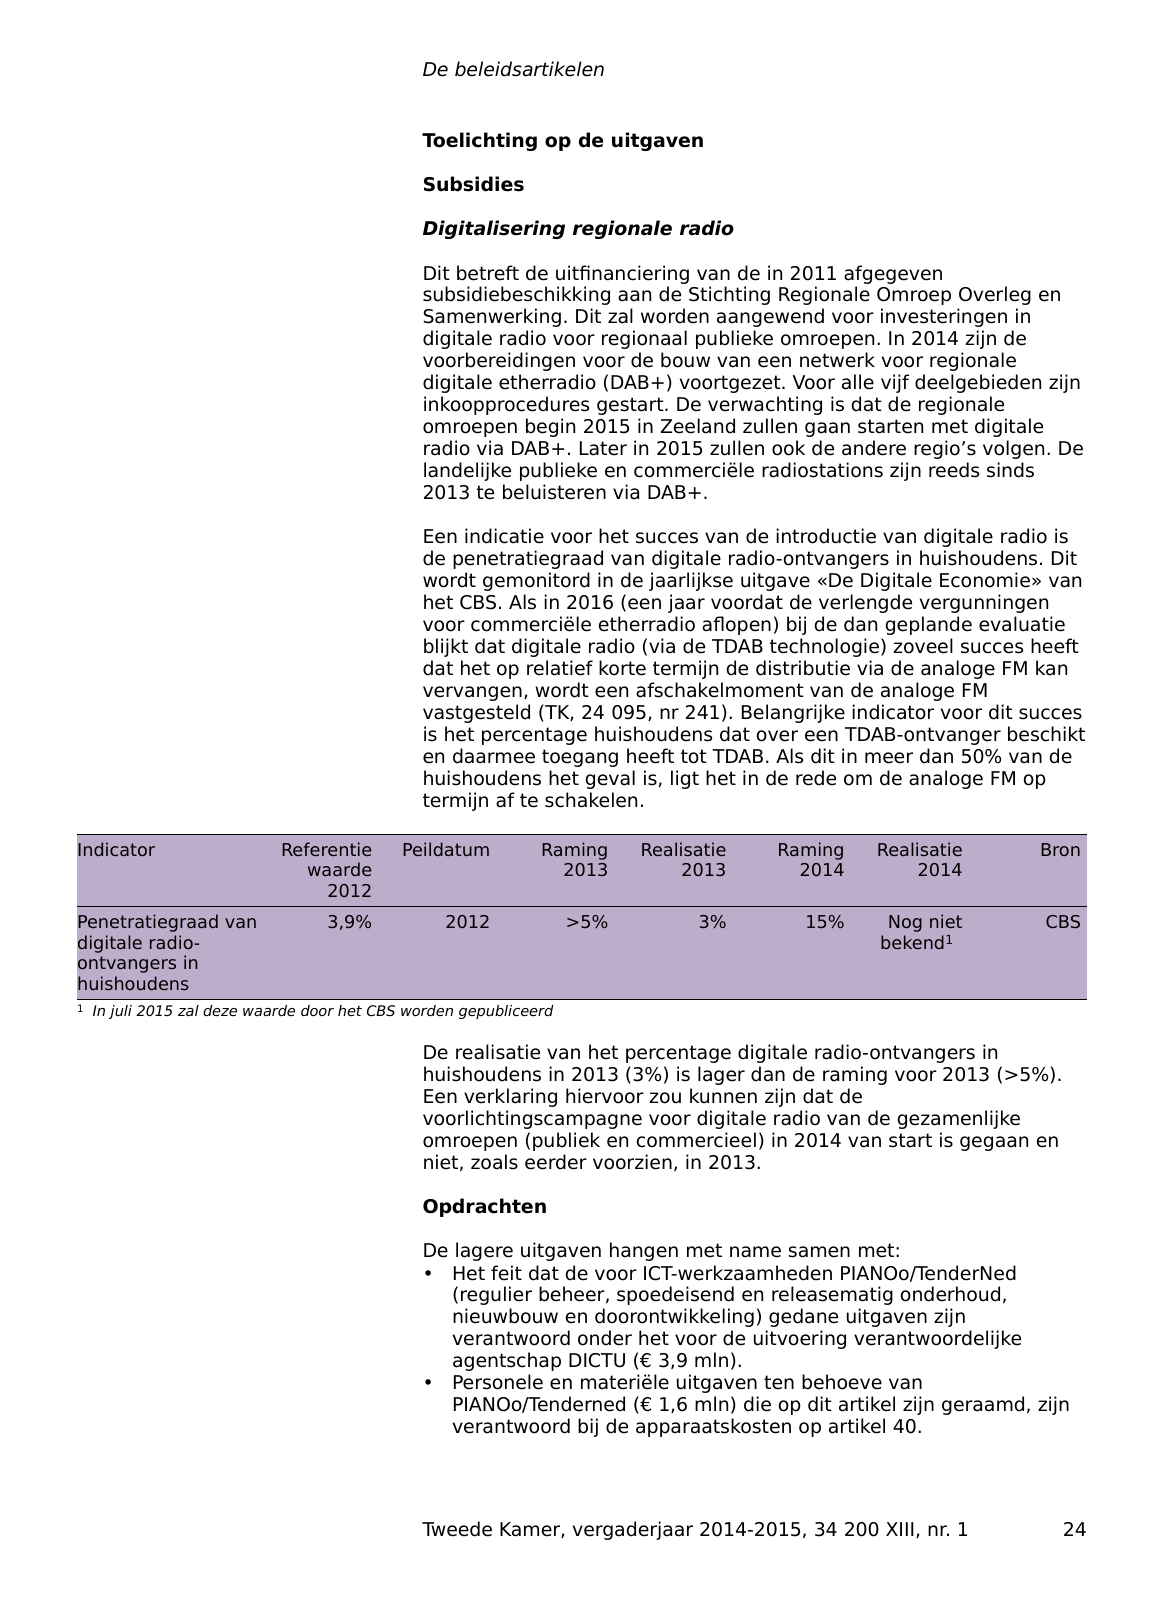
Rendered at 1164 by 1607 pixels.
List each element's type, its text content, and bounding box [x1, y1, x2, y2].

text Een indicatie voor het succes van de introductie van digitale radio is de penetratiegraad van digitale radio-ontvangers in huishoudens. Dit wordt gemonitord in de jaarlijkse uitgave «De Digitale Economie» van het CBS. Als in 2016 (een jaar voordat de verlengde vergunningen voor commerciële etherradio aflopen) bij de dan geplande evaluatie blijkt dat digitale radio (via de TDAB technologie) zoveel succes heeft dat het op relatief korte termijn de distributie via de analoge FM kan vervangen, wordt een afschakelmoment van de analoge FM vastgesteld (TK, 24 095, nr 241). Belangrijke indicator voor dit succes is het percentage huishoudens dat over een TDAB-ontvanger beschikt en daarmee toegang heeft tot TDAB. Als dit in meer dan 50% van de huishoudens het geval is, ligt het in de rede om de analoge FM op termijn af te schakelen. [422, 526, 1087, 812]
text • Het feit dat de voor ICT-werkzaamheden PIANOo/TenderNed (regulier beheer, spoedeisend en releasematig onderhoud, nieuwbouw en doorontwikkeling) gedane uitgaven zijn verantwoord onder het voor de uitvoering verantwoordelijke agentschap DICTU (€ 3,9 mln). [422, 1262, 1087, 1372]
table_cell 1 In juli 2015 zal deze waarde door het CBS worden gepubliceerd [77, 1000, 1087, 1020]
table_header Referentie waarde 2012 [260, 835, 378, 906]
text • Personele en materiële uitgaven ten behoeve van PIANOo/Tenderned (€ 1,6 mln) die op dit artikel zijn geraamd, zijn verantwoord bij de apparaatskosten op artikel 40. [422, 1372, 1087, 1438]
subtitle Digitalisering regionale radio [422, 218, 1087, 240]
table_header Realisatie 2014 [850, 835, 968, 906]
table_cell Penetratiegraad van digitale radio-ontvangers in huishoudens [77, 907, 260, 999]
table_header Peildatum [378, 835, 496, 906]
table_header Realisatie 2013 [614, 835, 732, 906]
table_cell Nog niet bekend1 [850, 907, 968, 999]
text De realisatie van het percentage digitale radio-ontvangers in huishoudens in 2013 (3%) is lager dan de raming voor 2013 (>5%). Een verklaring hiervoor zou kunnen zijn dat de voorlichtingscampagne voor digitale radio van de gezamenlijke omroepen (publiek en commercieel) in 2014 van start is gegaan en niet, zoals eerder voorzien, in 2013. [422, 1042, 1087, 1174]
subtitle Toelichting op de uitgaven [422, 130, 1087, 152]
text Dit betreft de uitfinanciering van de in 2011 afgegeven subsidiebeschikking aan de Stichting Regionale Omroep Overleg en Samenwerking. Dit zal worden aangewend voor investeringen in digitale radio voor regionaal publieke omroepen. In 2014 zijn de voorbereidingen voor de bouw van een netwerk voor regionale digitale etherradio (DAB+) voortgezet. Voor alle vijf deelgebieden zijn inkoopprocedures gestart. De verwachting is dat de regionale omroepen begin 2015 in Zeeland zullen gaan starten met digitale radio via DAB+. Later in 2015 zullen ook de andere regio’s volgen. De landelijke publieke en commerciële radiostations zijn reeds sinds 2013 te beluisteren via DAB+. [422, 262, 1087, 504]
table_cell 15% [732, 907, 850, 999]
table_header Bron [969, 835, 1087, 906]
table_header Raming 2014 [732, 835, 850, 906]
table_cell CBS [969, 907, 1087, 999]
table_cell 2012 [378, 907, 496, 999]
table_cell 3,9% [260, 907, 378, 999]
table_cell 3% [614, 907, 732, 999]
table_header Raming 2013 [496, 835, 614, 906]
subtitle Opdrachten [422, 1196, 1087, 1218]
table_cell >5% [496, 907, 614, 999]
subtitle Subsidies [422, 174, 1087, 196]
table_header Indicator [77, 835, 260, 906]
text De lagere uitgaven hangen met name samen met: [422, 1240, 1087, 1262]
